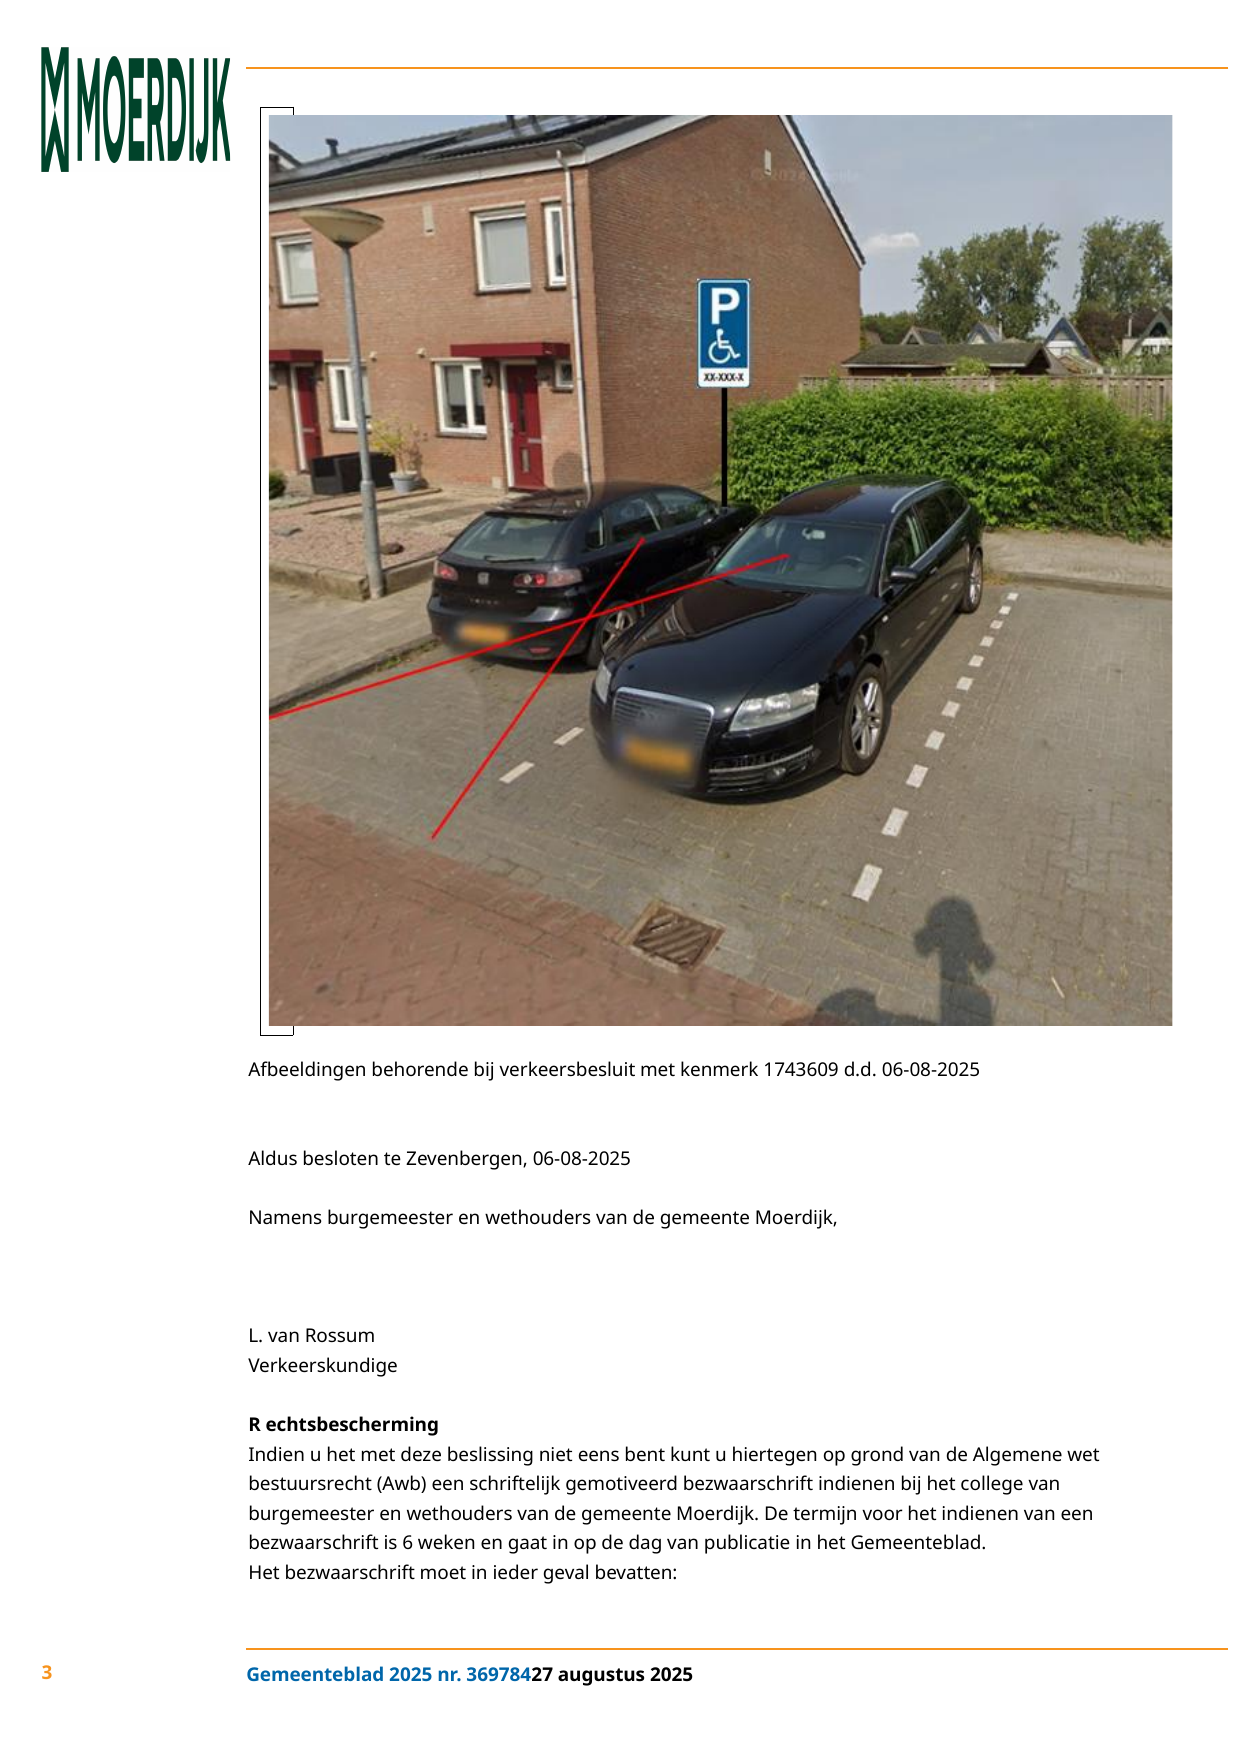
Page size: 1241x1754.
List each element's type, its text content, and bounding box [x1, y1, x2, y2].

text R echtsbescherming [248, 1411, 1152, 1437]
text Namens burgemeester en wethouders van de gemeente Moerdijk, [248, 1204, 1152, 1230]
text Indien u het met deze beslissing niet eens bent kunt u hiertegen op grond van de Algemene wet bestuursrecht (Awb) een schriftelijk gemotiveerd bezwaarschrift indienen bij het college van burgemeester en wethouders van de gemeente Moerdijk. De termijn voor het indienen van een bezwaarschrift is 6 weken en gaat in op de dag van publicatie in het Gemeenteblad. [248, 1441, 1152, 1555]
picture [41, 47, 231, 172]
text L. van Rossum [248, 1322, 1152, 1348]
picture [268, 115, 1173, 1026]
text Aldus besloten te Zevenbergen, 06-08-2025 [248, 1145, 1152, 1171]
text Het bezwaarschrift moet in ieder geval bevatten: [248, 1559, 1152, 1585]
text Verkeerskundige [248, 1352, 1152, 1378]
text Afbeeldingen behorende bij verkeersbesluit met kenmerk 1743609 d.d. 06-08-2025 [248, 1056, 1152, 1082]
